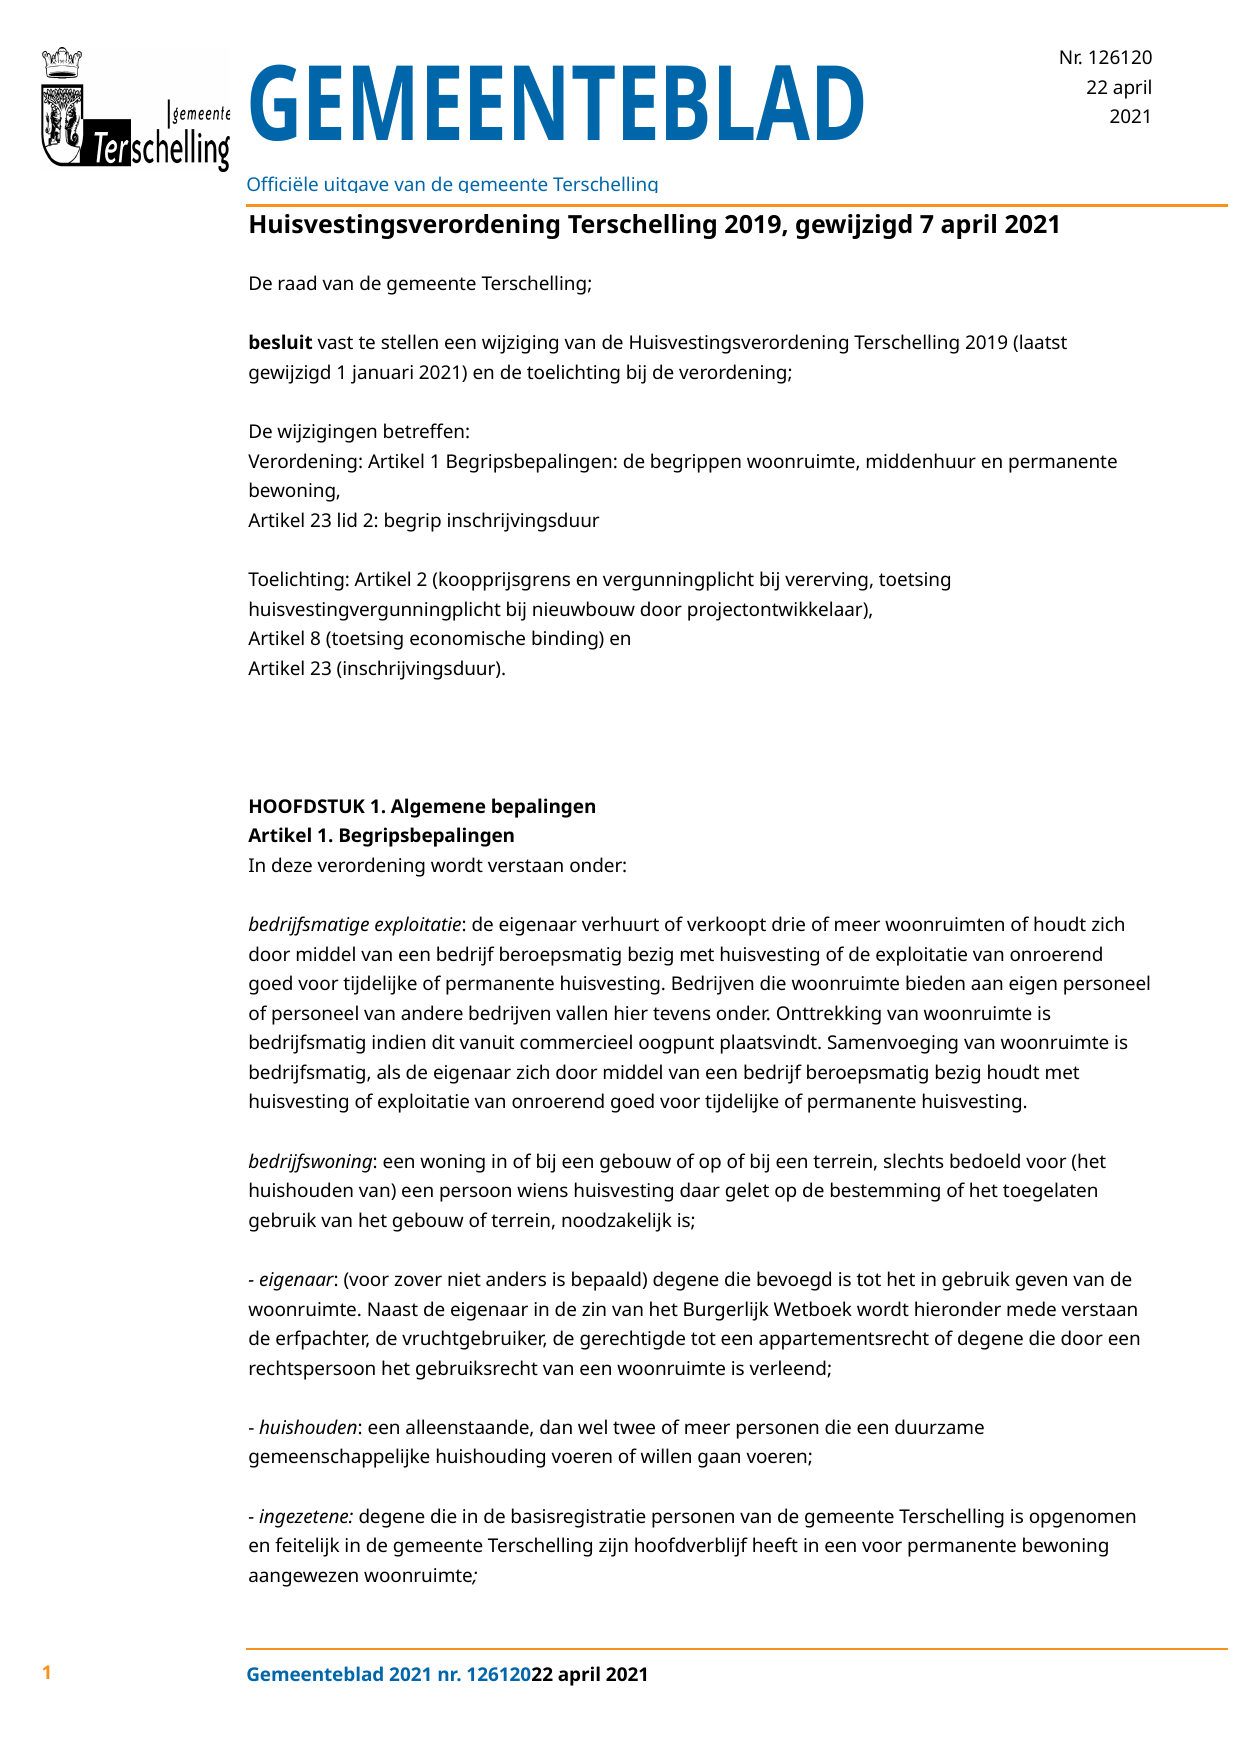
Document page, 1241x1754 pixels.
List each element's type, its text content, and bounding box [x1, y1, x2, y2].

text besluit vast te stellen een wijziging van de Huisvestingsverordening Terschelling 2019 (laatst gewijzigd 1 januari 2021) en de toelichting bij de verordening; [248, 329, 1152, 385]
text - eigenaar: (voor zover niet anders is bepaald) degene die bevoegd is tot het in gebruik geven van de woonruimte. Naast de eigenaar in de zin van het Burgerlijk Wetboek wordt hieronder mede verstaan de erfpachter, de vruchtgebruiker, de gerechtigde tot een appartementsrecht of degene die door een rechtspersoon het gebruiksrecht van een woonruimte is verleend; [248, 1266, 1152, 1381]
text bedrijfswoning: een woning in of bij een gebouw of op of bij een terrein, slechts bedoeld voor (het huishouden van) een persoon wiens huisvesting daar gelet op de bestemming of het toegelaten gebruik van het gebouw of terrein, noodzakelijk is; [248, 1148, 1152, 1233]
text De wijzigingen betreffen: [248, 418, 1152, 444]
text Toelichting: Artikel 2 (koopprijsgrens en vergunningplicht bij vererving, toetsing huisvestingvergunningplicht bij nieuwbouw door projectontwikkelaar), [248, 566, 1152, 621]
picture [41, 47, 231, 172]
text Artikel 23 (inschrijvingsduur). [248, 655, 1152, 681]
text HOOFDSTUK 1. Algemene bepalingen [248, 793, 1152, 819]
text Artikel 1. Begripsbepalingen [248, 822, 1152, 848]
text bedrijfsmatige exploitatie: de eigenaar verhuurt of verkoopt drie of meer woonruimten of houdt zich door middel van een bedrijf beroepsmatig bezig met huisvesting of de exploitatie van onroerend goed voor tijdelijke of permanente huisvesting. Bedrijven die woonruimte bieden aan eigen personeel of personeel van andere bedrijven vallen hier tevens onder. Onttrekking van woonruimte is bedrijfsmatig indien dit vanuit commercieel oogpunt plaatsvindt. Samenvoeging van woonruimte is bedrijfsmatig, als de eigenaar zich door middel van een bedrijf beroepsmatig bezig houdt met huisvesting of exploitatie van onroerend goed voor tijdelijke of permanente huisvesting. [248, 911, 1152, 1114]
text - ingezetene: degene die in de basisregistratie personen van de gemeente Terschelling is opgenomen en feitelijk in de gemeente Terschelling zijn hoofdverblijf heeft in een voor permanente bewoning aangewezen woonruimte; [248, 1503, 1152, 1588]
text Artikel 8 (toetsing economische binding) en [248, 625, 1152, 651]
text Huisvestingsverordening Terschelling 2019, gewijzigd 7 april 2021 [248, 207, 1152, 241]
text In deze verordening wordt verstaan onder: [248, 852, 1152, 878]
text Artikel 23 lid 2: begrip inschrijvingsduur [248, 507, 1152, 533]
text De raad van de gemeente Terschelling; [248, 270, 1152, 296]
text Verordening: Artikel 1 Begripsbepalingen: de begrippen woonruimte, middenhuur en permanente bewoning, [248, 448, 1152, 503]
text - huishouden: een alleenstaande, dan wel twee of meer personen die een duurzame gemeenschappelijke huishouding voeren of willen gaan voeren; [248, 1414, 1152, 1469]
